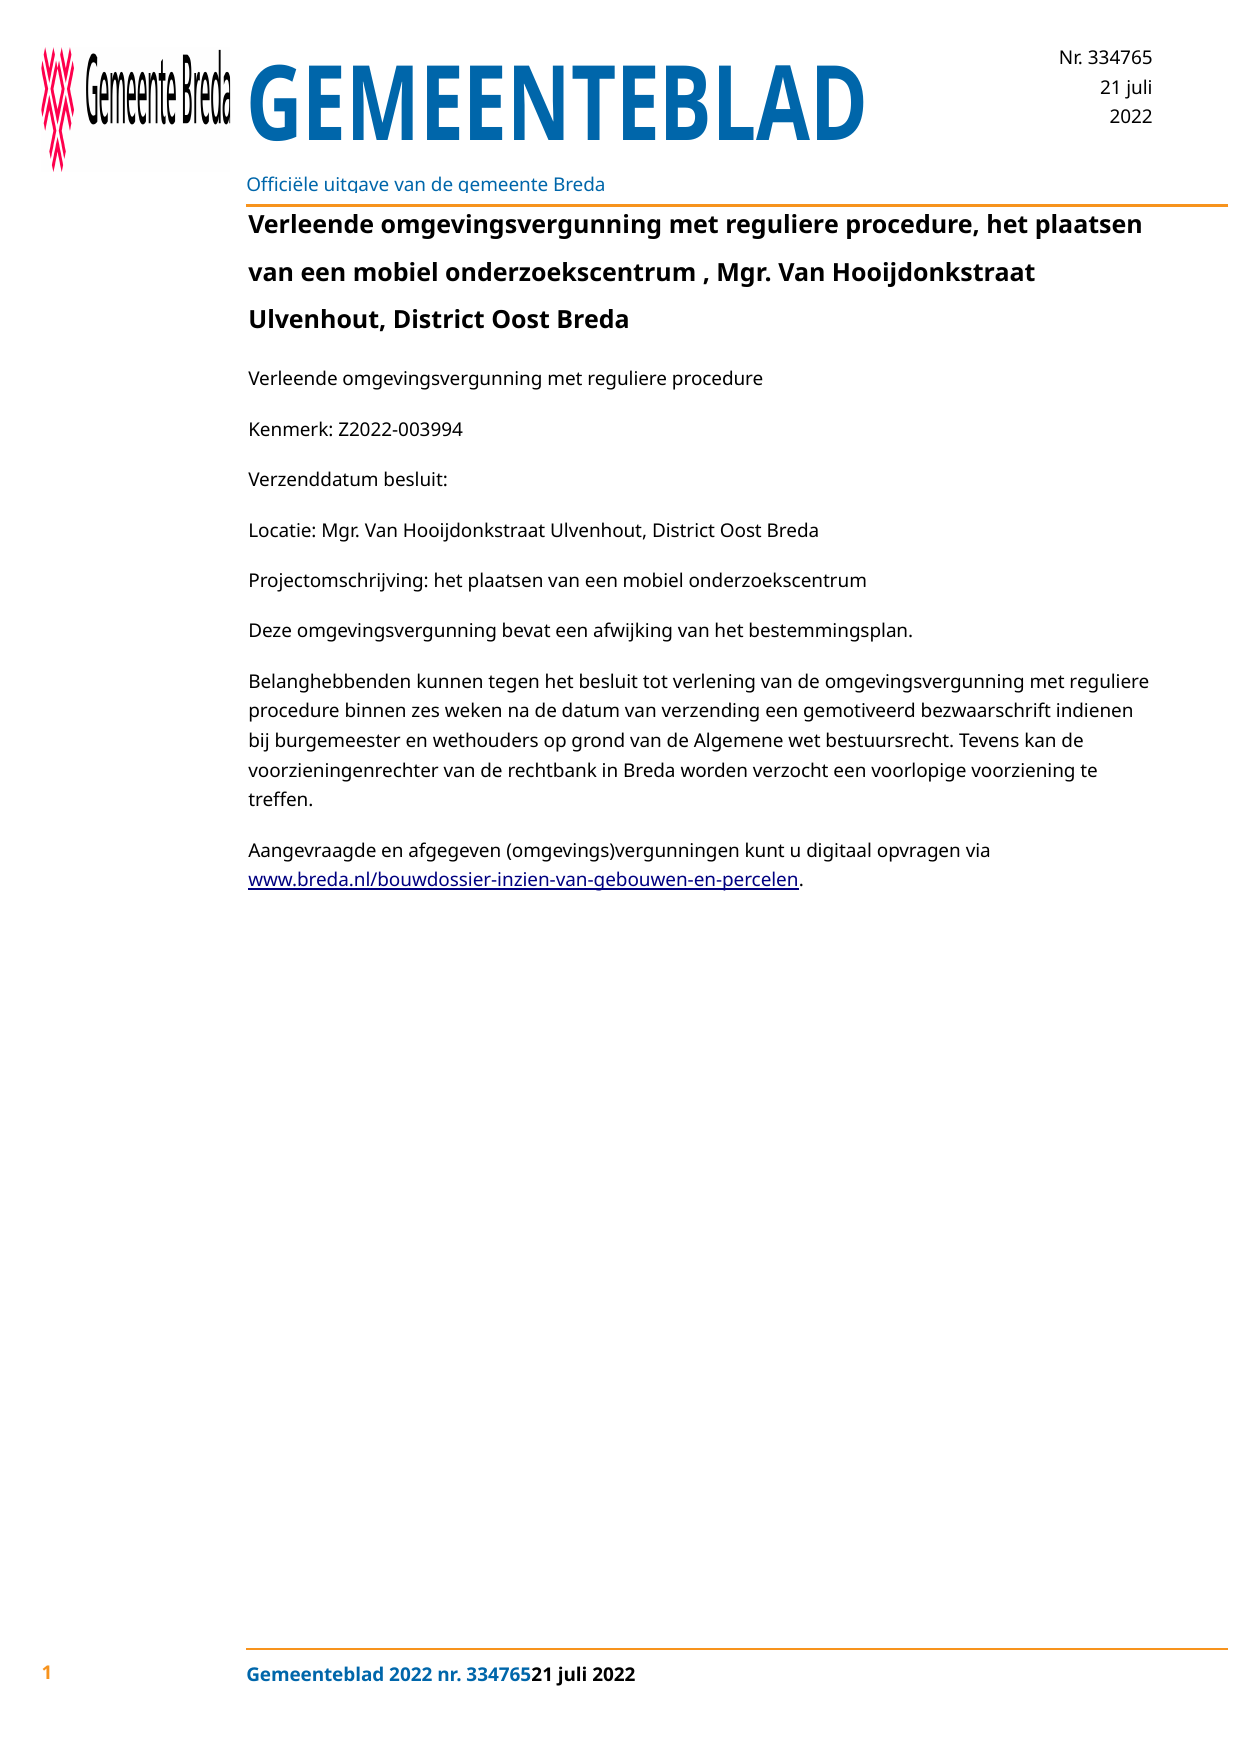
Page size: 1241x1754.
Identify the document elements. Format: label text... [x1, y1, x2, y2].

text Aangevraagde en afgegeven (omgevings)vergunningen kunt u digitaal opvragen via www.breda.nl/bouwdossier-inzien-van-gebouwen-en-percelen. [248, 837, 1152, 892]
text Projectomschrijving: het plaatsen van een mobiel onderzoekscentrum [248, 567, 1152, 593]
text Verleende omgevingsvergunning met reguliere procedure, het plaatsen van een mobiel onderzoekscentrum , Mgr. Van Hooijdonkstraat Ulvenhout, District Oost Breda [248, 207, 1152, 336]
text Belanghebbenden kunnen tegen het besluit tot verlening van de omgevingsvergunning met reguliere procedure binnen zes weken na de datum van verzending een gemotiveerd bezwaarschrift indienen bij burgemeester en wethouders op grond van de Algemene wet bestuursrecht. Tevens kan de voorzieningenrechter van de rechtbank in Breda worden verzocht een voorlopige voorziening te treffen. [248, 668, 1152, 812]
text Verzenddatum besluit: [248, 466, 1152, 492]
text Deze omgevingsvergunning bevat een afwijking van het bestemmingsplan. [248, 618, 1152, 643]
text Verleende omgevingsvergunning met reguliere procedure [248, 366, 1152, 391]
text Kenmerk: Z2022-003994 [248, 416, 1152, 442]
picture [41, 47, 231, 172]
text Locatie: Mgr. Van Hooijdonkstraat Ulvenhout, District Oost Breda [248, 517, 1152, 542]
